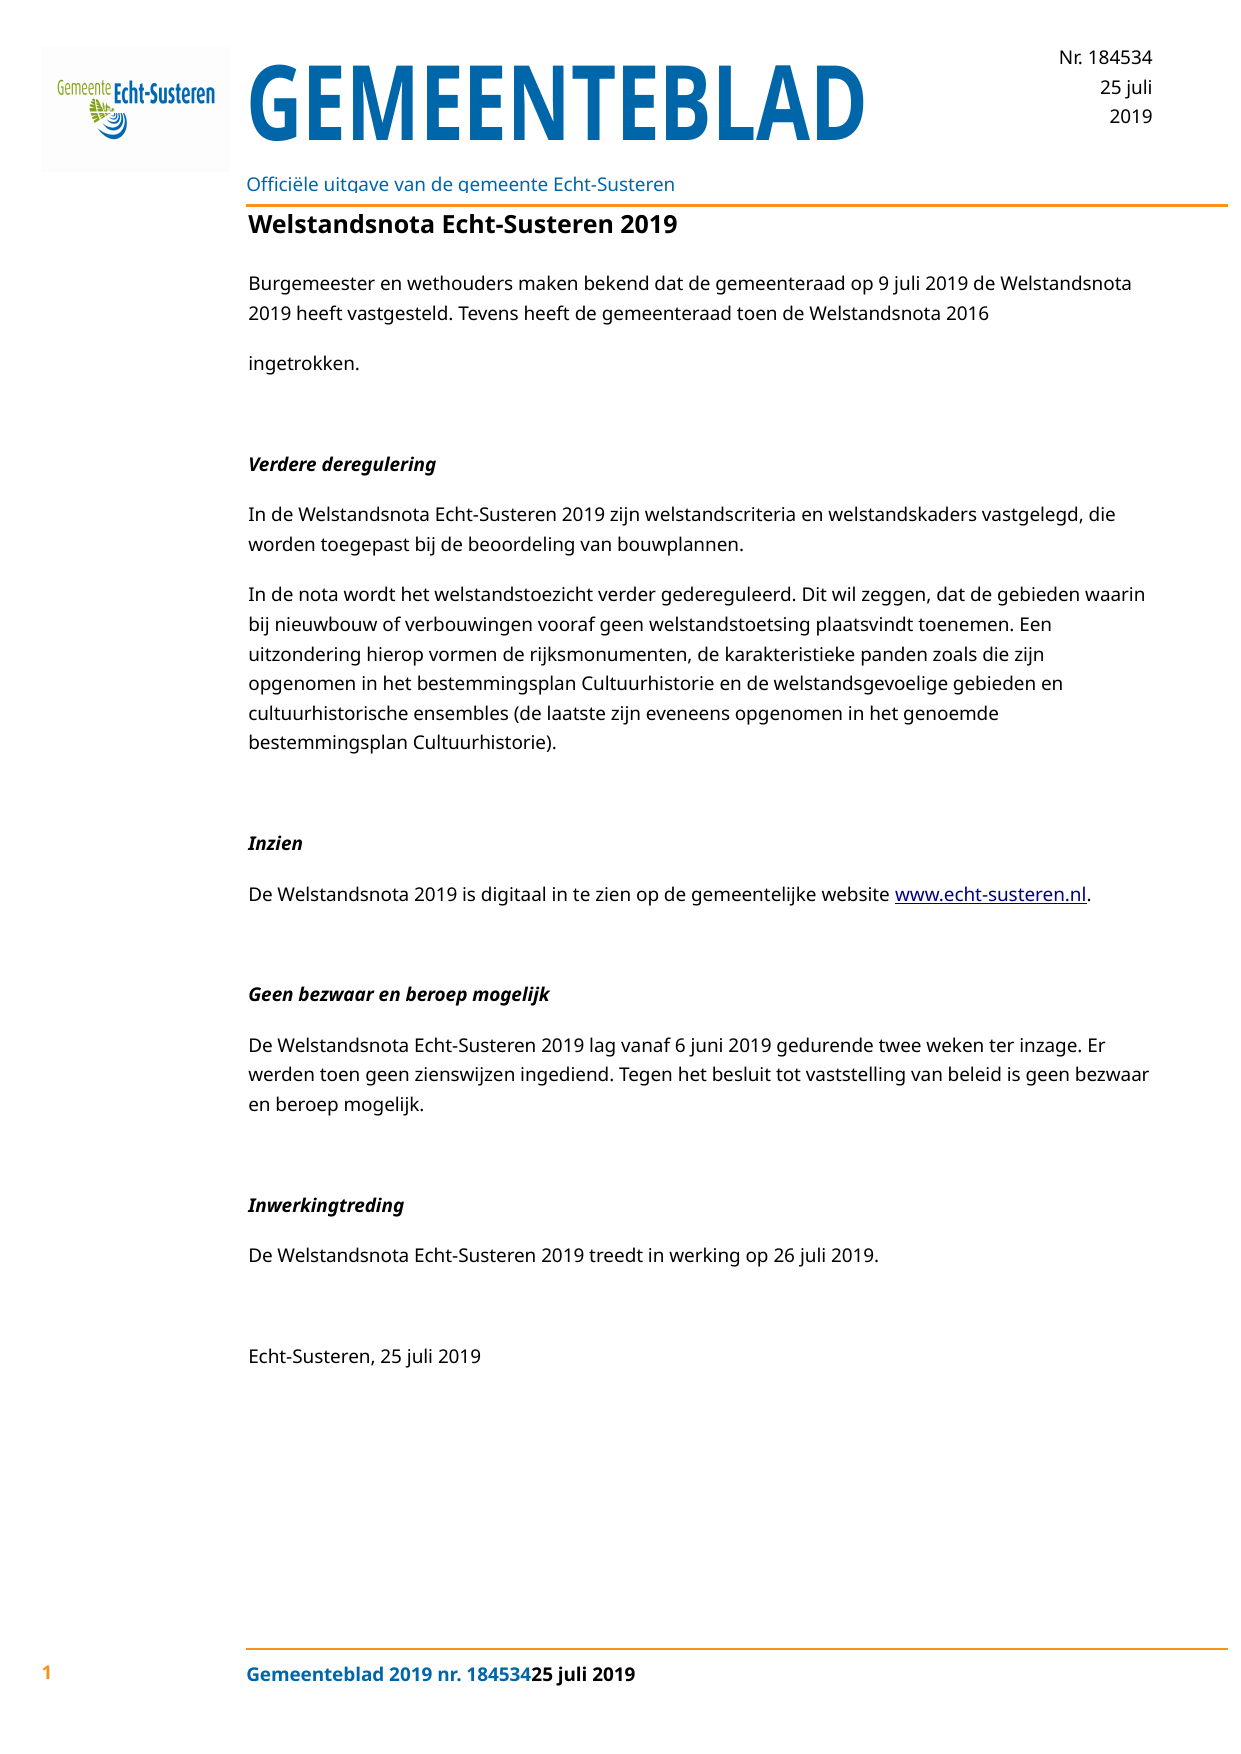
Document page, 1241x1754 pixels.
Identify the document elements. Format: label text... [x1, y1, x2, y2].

text In de nota wordt het welstandstoezicht verder gedereguleerd. Dit wil zeggen, dat de gebieden waarin bij nieuwbouw of verbouwingen vooraf geen welstandstoetsing plaatsvindt toenemen. Een uitzondering hierop vormen de rijksmonumenten, de karakteristieke panden zoals die zijn opgenomen in het bestemmingsplan Cultuurhistorie en de welstandsgevoelige gebieden en cultuurhistorische ensembles (de laatste zijn eveneens opgenomen in het genoemde bestemmingsplan Cultuurhistorie). [248, 582, 1152, 755]
text Burgemeester en wethouders maken bekend dat de gemeenteraad op 9 juli 2019 de Welstandsnota 2019 heeft vastgesteld. Tevens heeft de gemeenteraad toen de Welstandsnota 2016 [248, 270, 1152, 326]
text Verdere deregulering [248, 451, 1152, 477]
text Echt-Susteren, 25 juli 2019 [248, 1343, 1152, 1369]
text Geen bezwaar en beroep mogelijk [248, 982, 1152, 1007]
picture [41, 47, 231, 172]
text Inzien [248, 830, 1152, 856]
text Inwerkingtreding [248, 1192, 1152, 1218]
text Welstandsnota Echt-Susteren 2019 [248, 207, 1152, 241]
text De Welstandsnota Echt-Susteren 2019 lag vanaf 6 juni 2019 gedurende twee weken ter inzage. Er werden toen geen zienswijzen ingediend. Tegen het besluit tot vaststelling van beleid is geen bezwaar en beroep mogelijk. [248, 1032, 1152, 1117]
text In de Welstandsnota Echt-Susteren 2019 zijn welstandscriteria en welstandskaders vastgelegd, die worden toegepast bij de beoordeling van bouwplannen. [248, 502, 1152, 557]
text De Welstandsnota Echt-Susteren 2019 treedt in werking op 26 juli 2019. [248, 1242, 1152, 1268]
text ingetrokken. [248, 350, 1152, 376]
text De Welstandsnota 2019 is digitaal in te zien op de gemeentelijke website www.echt-susteren.nl. [248, 881, 1152, 906]
